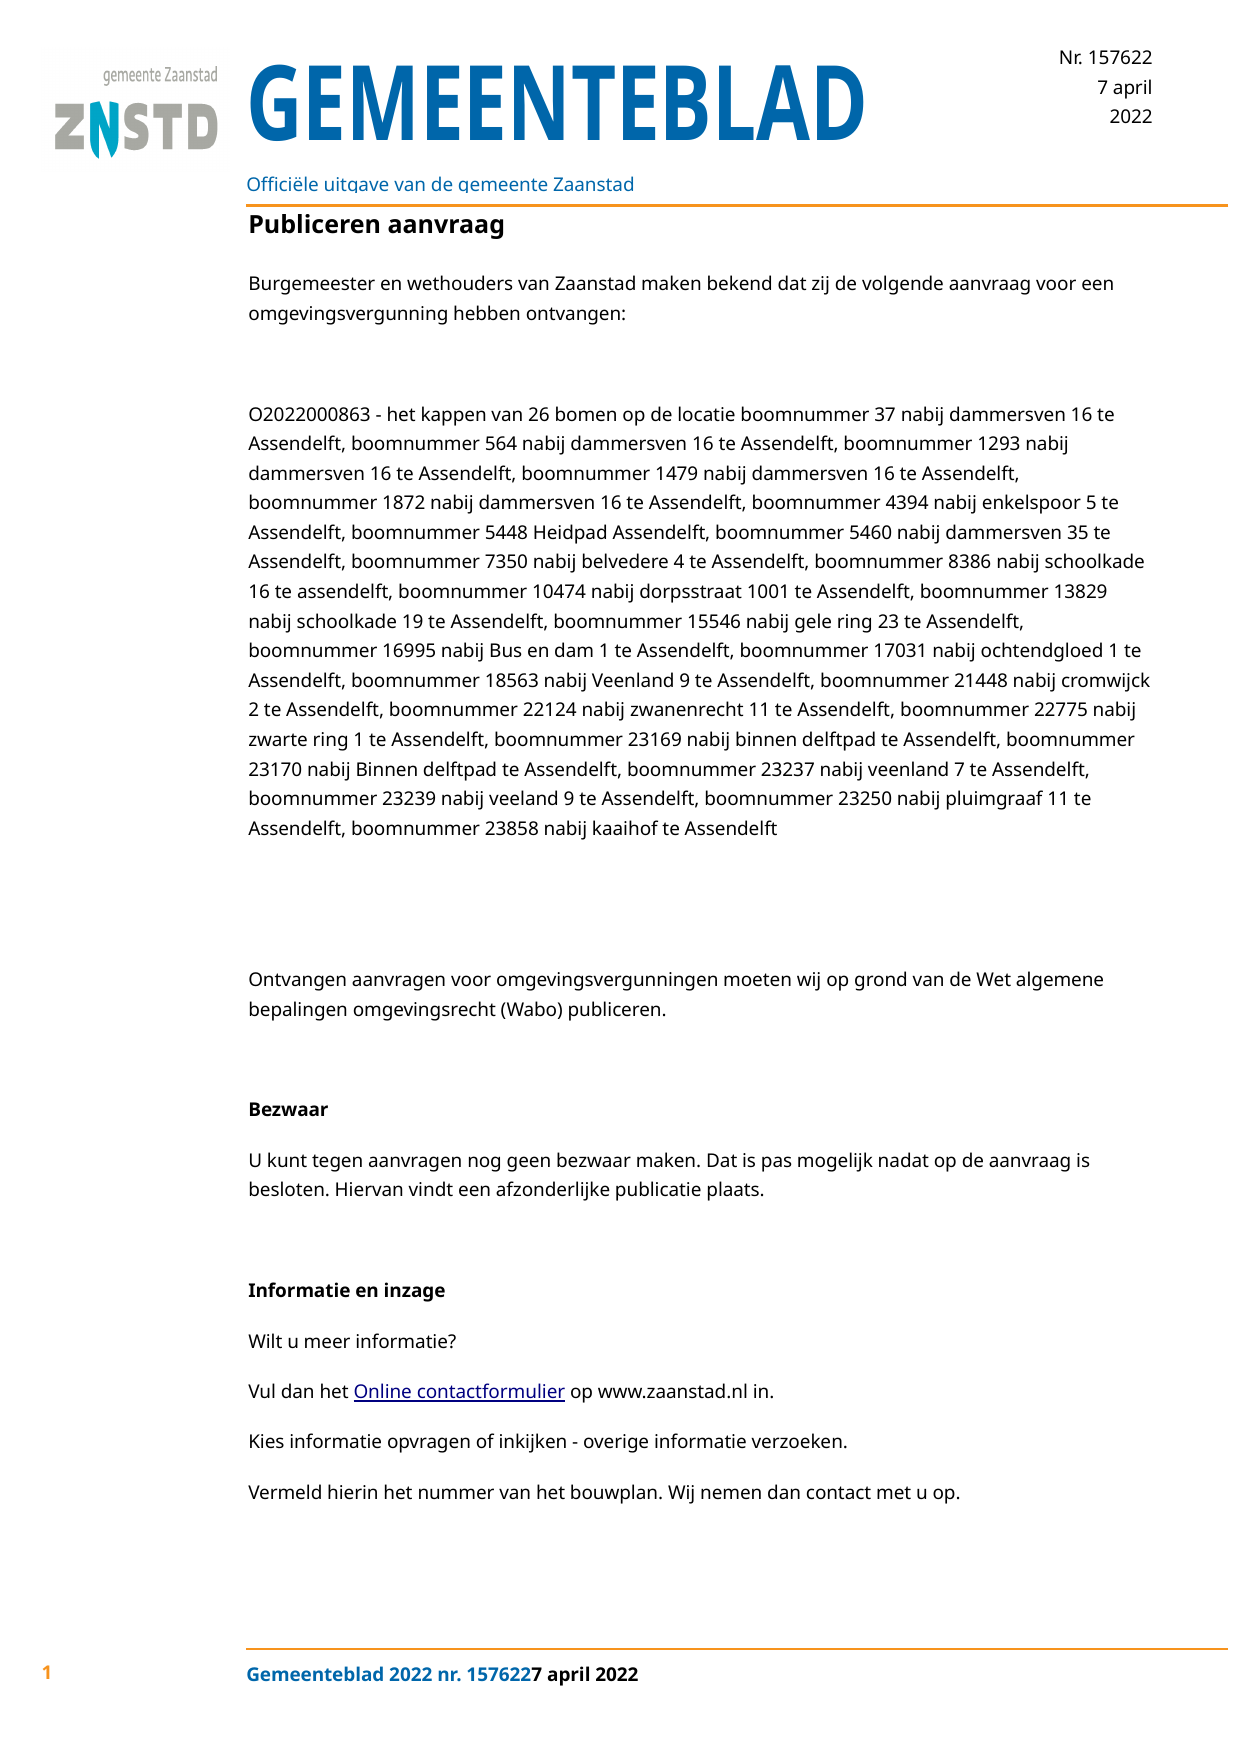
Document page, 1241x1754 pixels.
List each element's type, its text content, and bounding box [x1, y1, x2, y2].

text Wilt u meer informatie? [248, 1328, 1152, 1353]
text O2022000863 - het kappen van 26 bomen op de locatie boomnummer 37 nabij dammersven 16 te Assendelft, boomnummer 564 nabij dammersven 16 te Assendelft, boomnummer 1293 nabij dammersven 16 te Assendelft, boomnummer 1479 nabij dammersven 16 te Assendelft, boomnummer 1872 nabij dammersven 16 te Assendelft, boomnummer 4394 nabij enkelspoor 5 te Assendelft, boomnummer 5448 Heidpad Assendelft, boomnummer 5460 nabij dammersven 35 te Assendelft, boomnummer 7350 nabij belvedere 4 te Assendelft, boomnummer 8386 nabij schoolkade 16 te assendelft, boomnummer 10474 nabij dorpsstraat 1001 te Assendelft, boomnummer 13829 nabij schoolkade 19 te Assendelft, boomnummer 15546 nabij gele ring 23 te Assendelft, boomnummer 16995 nabij Bus en dam 1 te Assendelft, boomnummer 17031 nabij ochtendgloed 1 te Assendelft, boomnummer 18563 nabij Veenland 9 te Assendelft, boomnummer 21448 nabij cromwijck 2 te Assendelft, boomnummer 22124 nabij zwanenrecht 11 te Assendelft, boomnummer 22775 nabij zwarte ring 1 te Assendelft, boomnummer 23169 nabij binnen delftpad te Assendelft, boomnummer 23170 nabij Binnen delftpad te Assendelft, boomnummer 23237 nabij veenland 7 te Assendelft, boomnummer 23239 nabij veeland 9 te Assendelft, boomnummer 23250 nabij pluimgraaf 11 te Assendelft, boomnummer 23858 nabij kaaihof te Assendelft [248, 401, 1152, 841]
text Kies informatie opvragen of inkijken - overige informatie verzoeken. [248, 1429, 1152, 1454]
text Vul dan het Online contactformulier op www.zaanstad.nl in. [248, 1378, 1152, 1404]
text Burgemeester en wethouders van Zaanstad maken bekend dat zij de volgende aanvraag voor een omgevingsvergunning hebben ontvangen: [248, 270, 1152, 326]
text Publiceren aanvraag [248, 207, 1152, 241]
text Ontvangen aanvragen voor omgevingsvergunningen moeten wij op grond van de Wet algemene bepalingen omgevingsrecht (Wabo) publiceren. [248, 966, 1152, 1021]
text Informatie en inzage [248, 1277, 1152, 1303]
text Bezwaar [248, 1097, 1152, 1122]
text U kunt tegen aanvragen nog geen bezwaar maken. Dat is pas mogelijk nadat op de aanvraag is besloten. Hiervan vindt een afzonderlijke publicatie plaats. [248, 1147, 1152, 1202]
picture [41, 47, 231, 172]
text Vermeld hierin het nummer van het bouwplan. Wij nemen dan contact met u op. [248, 1479, 1152, 1505]
